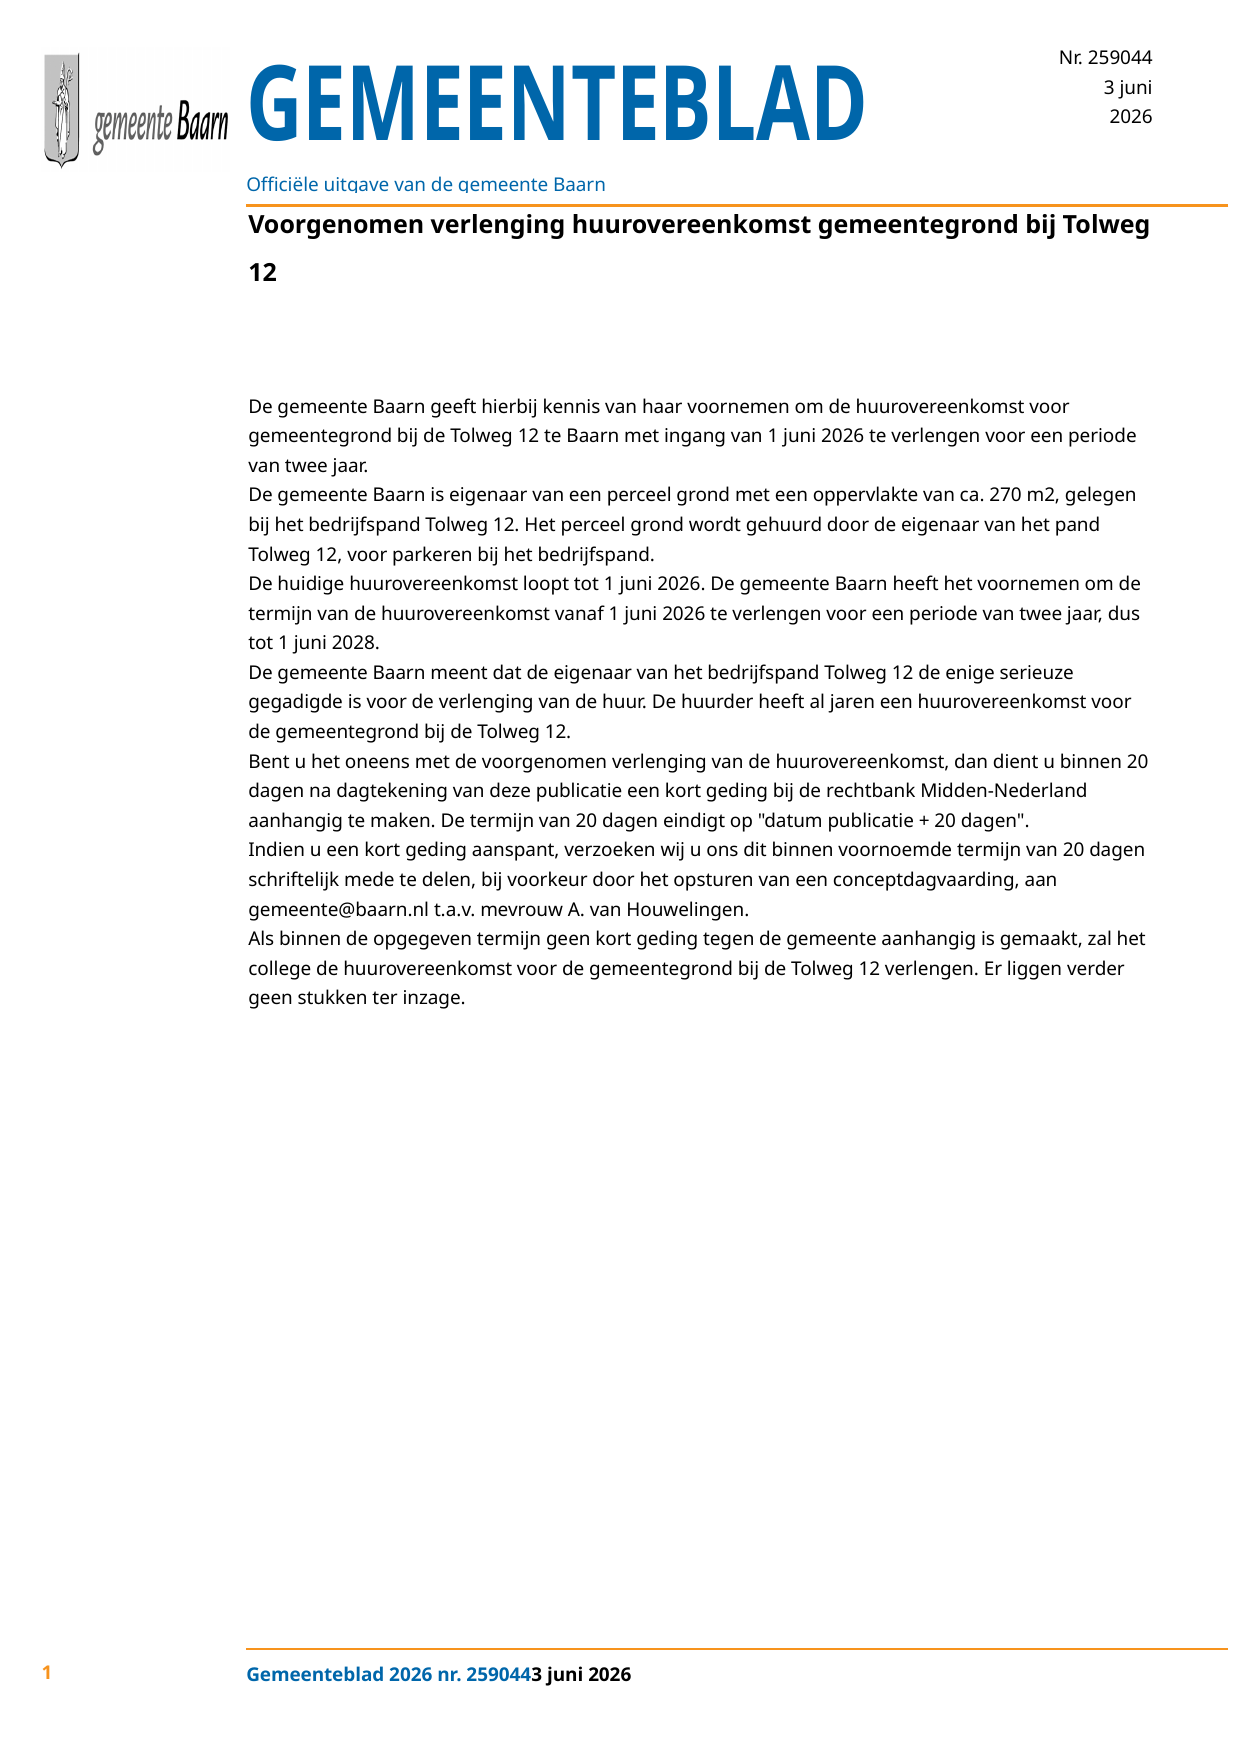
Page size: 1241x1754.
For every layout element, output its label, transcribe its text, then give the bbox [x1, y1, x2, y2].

text Als binnen de opgegeven termijn geen kort geding tegen de gemeente aanhangig is gemaakt, zal het college de huurovereenkomst voor de gemeentegrond bij de Tolweg 12 verlengen. Er liggen verder geen stukken ter inzage. [248, 925, 1152, 1010]
text Voorgenomen verlenging huurovereenkomst gemeentegrond bij Tolweg 12 [248, 207, 1152, 288]
text Bent u het oneens met de voorgenomen verlenging van de huurovereenkomst, dan dient u binnen 20 dagen na dagtekening van deze publicatie een kort geding bij de rechtbank Midden-Nederland aanhangig te maken. De termijn van 20 dagen eindigt op "datum publicatie + 20 dagen". [248, 748, 1152, 833]
text Indien u een kort geding aanspant, verzoeken wij u ons dit binnen voornoemde termijn van 20 dagen schriftelijk mede te delen, bij voorkeur door het opsturen van een conceptdagvaarding, aan gemeente@baarn.nl t.a.v. mevrouw A. van Houwelingen. [248, 837, 1152, 922]
picture [41, 47, 231, 172]
text De gemeente Baarn meent dat de eigenaar van het bedrijfspand Tolweg 12 de enige serieuze gegadigde is voor de verlenging van de huur. De huurder heeft al jaren een huurovereenkomst voor de gemeentegrond bij de Tolweg 12. [248, 659, 1152, 744]
text De gemeente Baarn geeft hierbij kennis van haar voornemen om de huurovereenkomst voor gemeentegrond bij de Tolweg 12 te Baarn met ingang van 1 juni 2026 te verlengen voor een periode van twee jaar. [248, 393, 1152, 478]
text De gemeente Baarn is eigenaar van een perceel grond met een oppervlakte van ca. 270 m2, gelegen bij het bedrijfspand Tolweg 12. Het perceel grond wordt gehuurd door de eigenaar van het pand Tolweg 12, voor parkeren bij het bedrijfspand. [248, 482, 1152, 567]
text De huidige huurovereenkomst loopt tot 1 juni 2026. De gemeente Baarn heeft het voornemen om de termijn van de huurovereenkomst vanaf 1 juni 2026 te verlengen voor een periode van twee jaar, dus tot 1 juni 2028. [248, 570, 1152, 655]
